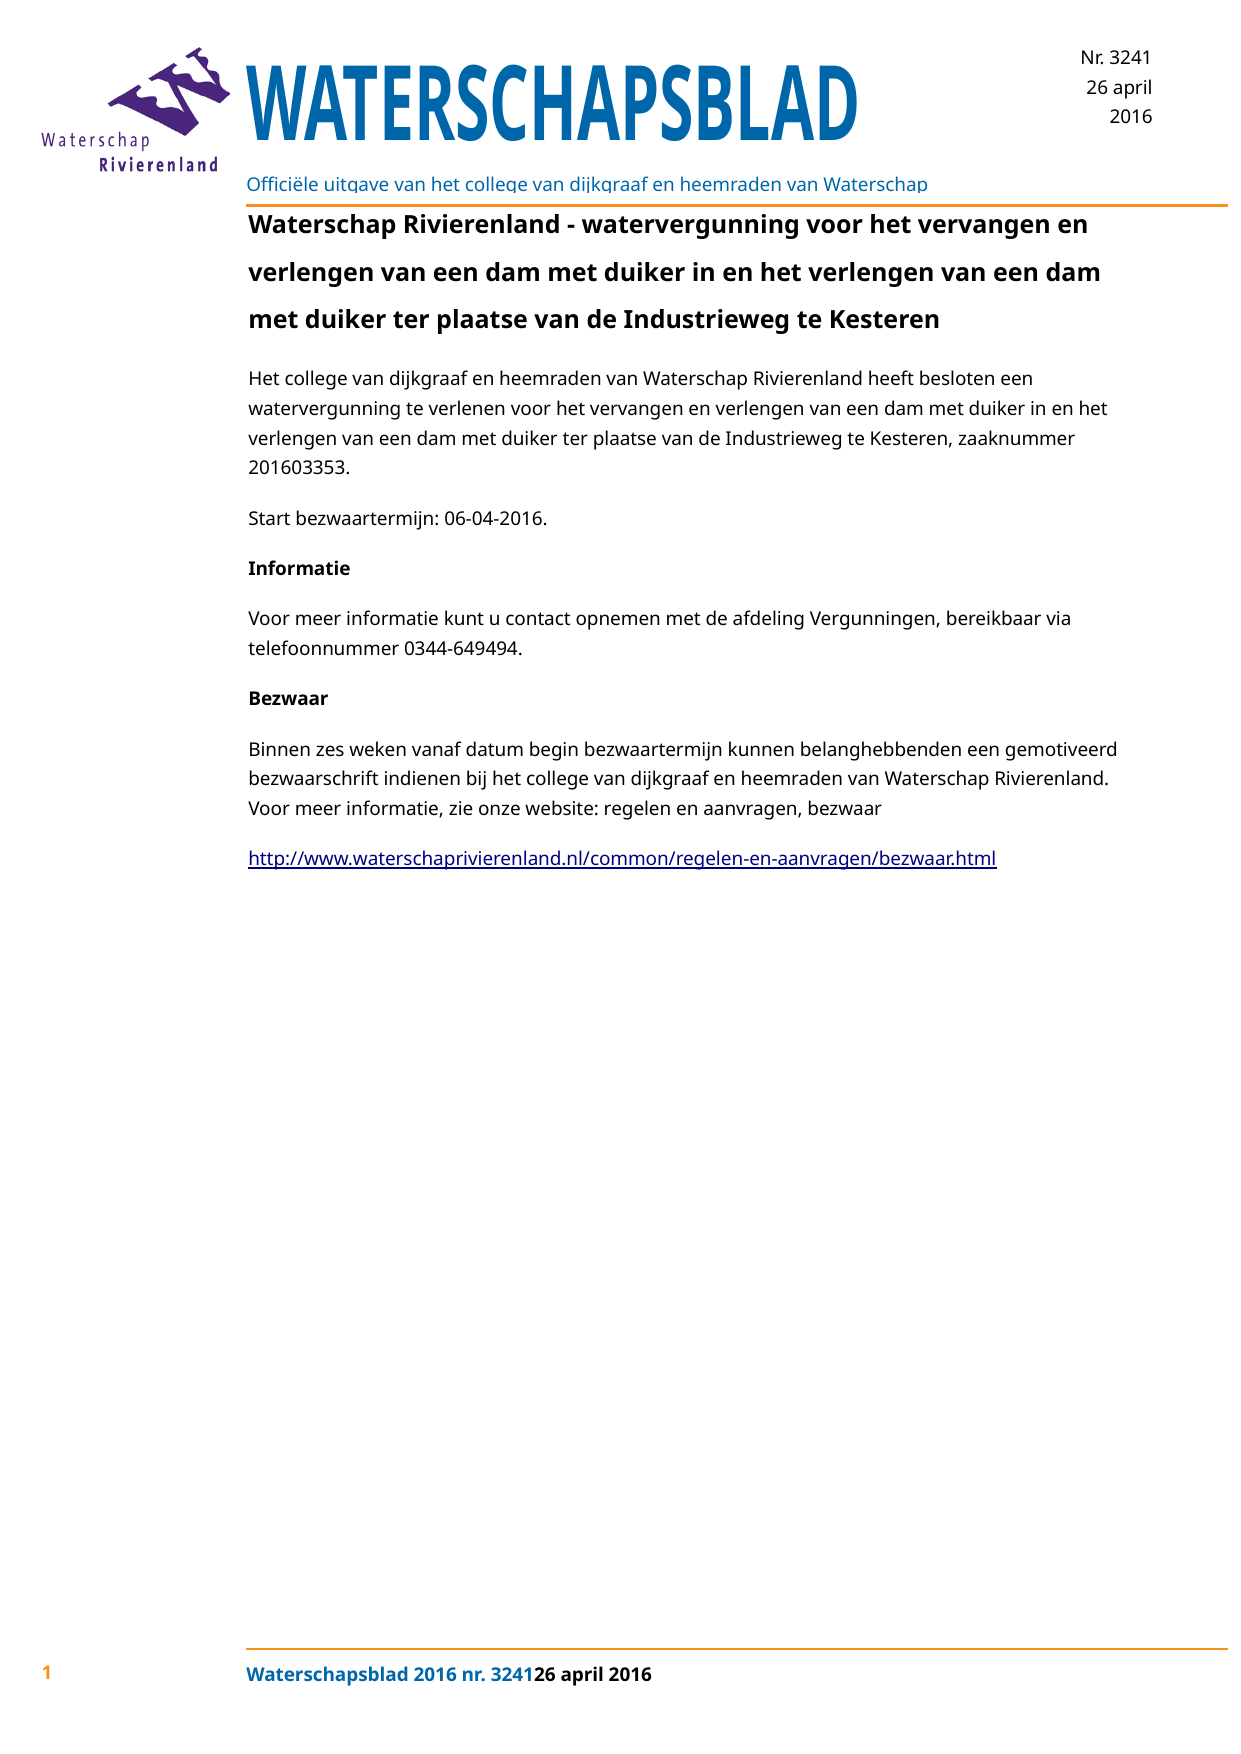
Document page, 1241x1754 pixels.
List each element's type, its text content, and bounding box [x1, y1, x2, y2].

text Waterschap Rivierenland - watervergunning voor het vervangen en verlengen van een dam met duiker in en het verlengen van een dam met duiker ter plaatse van de Industrieweg te Kesteren [248, 207, 1152, 336]
text Voor meer informatie kunt u contact opnemen met de afdeling Vergunningen, bereikbaar via telefoonnummer 0344-649494. [248, 606, 1152, 661]
text Binnen zes weken vanaf datum begin bezwaartermijn kunnen belanghebbenden een gemotiveerd bezwaarschrift indienen bij het college van dijkgraaf en heemraden van Waterschap Rivierenland. Voor meer informatie, zie onze website: regelen en aanvragen, bezwaar [248, 736, 1152, 821]
text http://www.waterschaprivierenland.nl/common/regelen-en-aanvragen/bezwaar.html [248, 846, 1152, 871]
text Het college van dijkgraaf en heemraden van Waterschap Rivierenland heeft besloten een watervergunning te verlenen voor het vervangen en verlengen van een dam met duiker in en het verlengen van een dam met duiker ter plaatse van de Industrieweg te Kesteren, zaaknummer 201603353. [248, 366, 1152, 480]
text Bezwaar [248, 686, 1152, 711]
text Informatie [248, 555, 1152, 581]
text Start bezwaartermijn: 06-04-2016. [248, 505, 1152, 530]
picture [41, 47, 231, 172]
